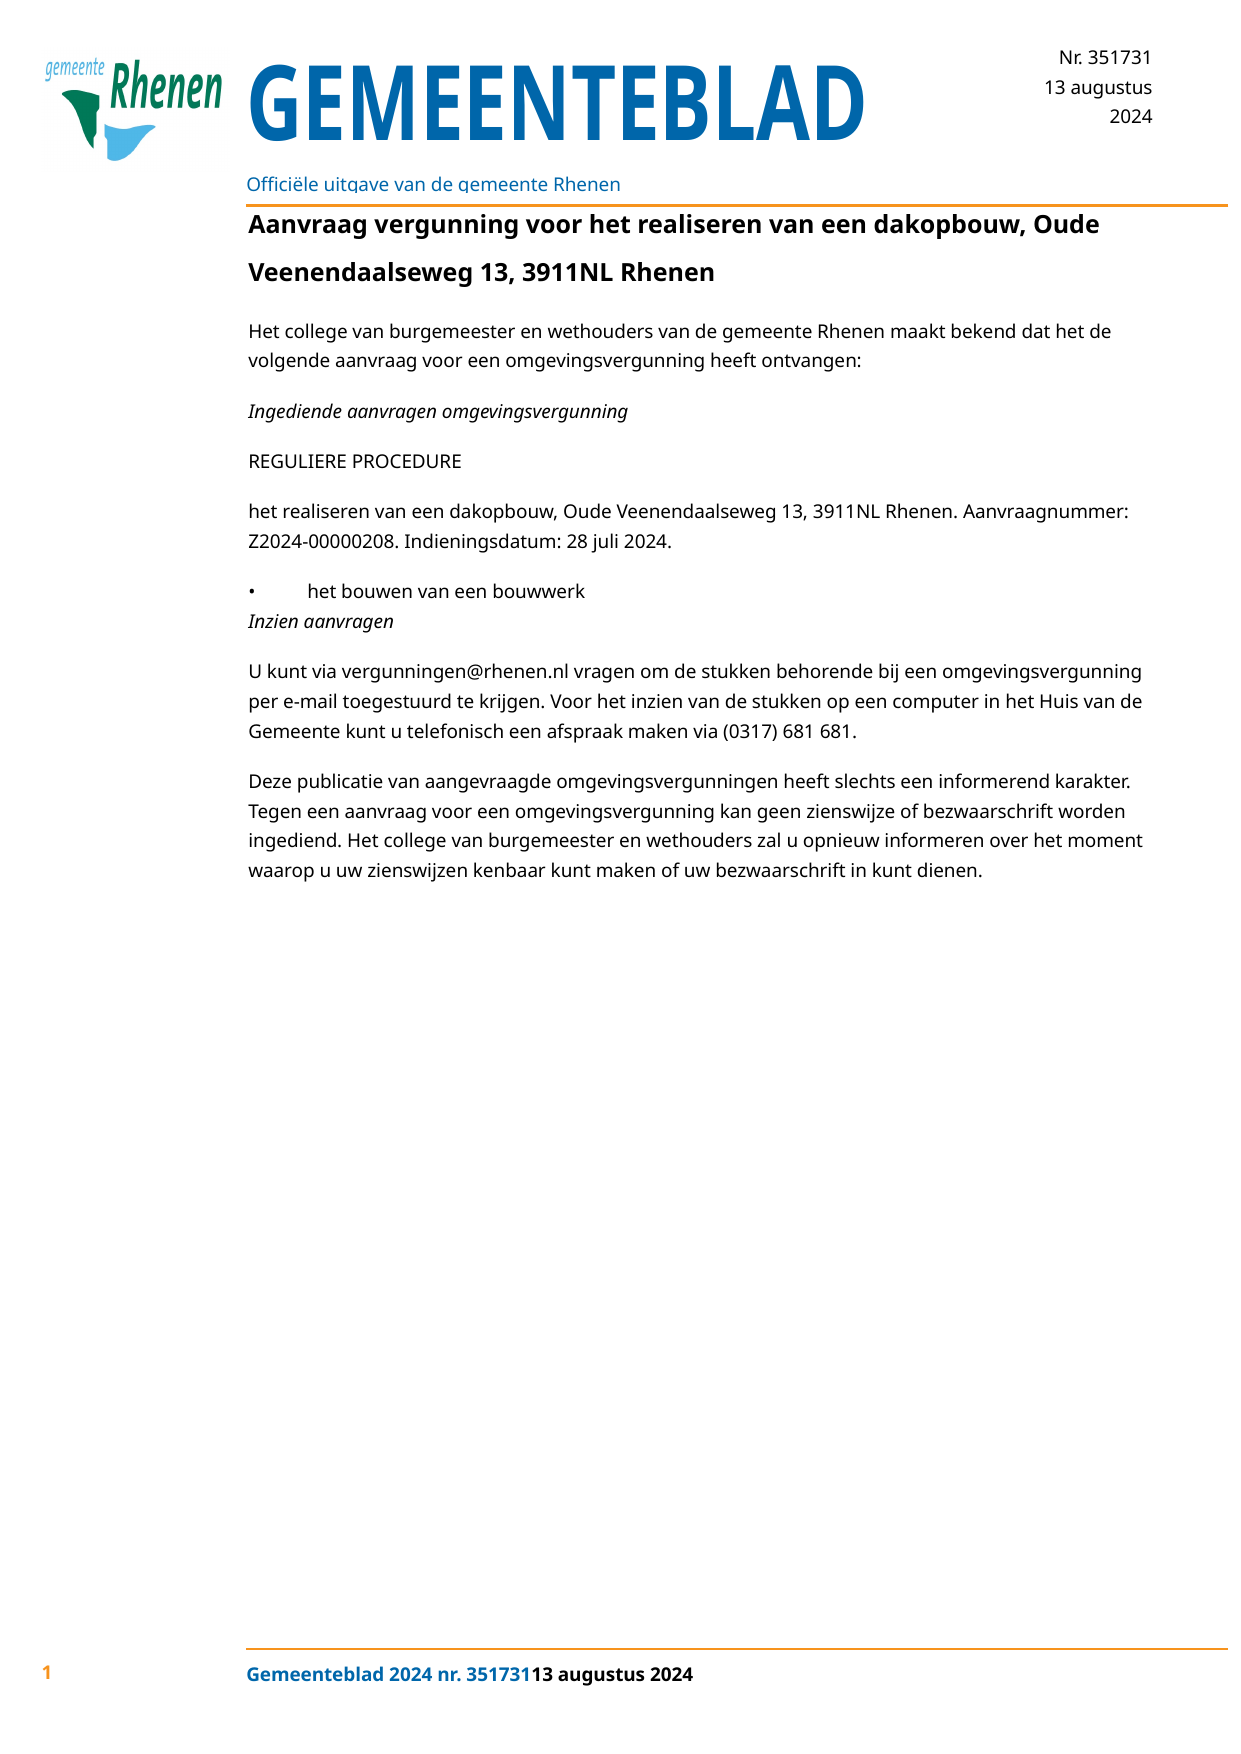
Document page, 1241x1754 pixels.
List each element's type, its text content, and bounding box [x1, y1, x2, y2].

list het bouwen van een bouwwerk [248, 579, 1152, 604]
text REGULIERE PROCEDURE [248, 448, 1152, 474]
picture [41, 47, 231, 172]
text het realiseren van een dakopbouw, Oude Veenendaalseweg 13, 3911NL Rhenen. Aanvraagnummer: Z2024-00000208. Indieningsdatum: 28 juli 2024. [248, 499, 1152, 554]
text Inzien aanvragen [248, 608, 1152, 634]
text U kunt via vergunningen@rhenen.nl vragen om de stukken behorende bij een omgevingsvergunning per e-mail toegestuurd te krijgen. Voor het inzien van de stukken op een computer in het Huis van de Gemeente kunt u telefonisch een afspraak maken via (0317) 681 681. [248, 659, 1152, 744]
text Het college van burgemeester en wethouders van de gemeente Rhenen maakt bekend dat het de volgende aanvraag voor een omgevingsvergunning heeft ontvangen: [248, 318, 1152, 373]
text Deze publicatie van aangevraagde omgevingsvergunningen heeft slechts een informerend karakter. Tegen een aanvraag voor een omgevingsvergunning kan geen zienswijze of bezwaarschrift worden ingediend. Het college van burgemeester en wethouders zal u opnieuw informeren over het moment waarop u uw zienswijzen kenbaar kunt maken of uw bezwaarschrift in kunt dienen. [248, 768, 1152, 883]
text Aanvraag vergunning voor het realiseren van een dakopbouw, Oude Veenendaalseweg 13, 3911NL Rhenen [248, 207, 1152, 288]
text Ingediende aanvragen omgevingsvergunning [248, 398, 1152, 424]
